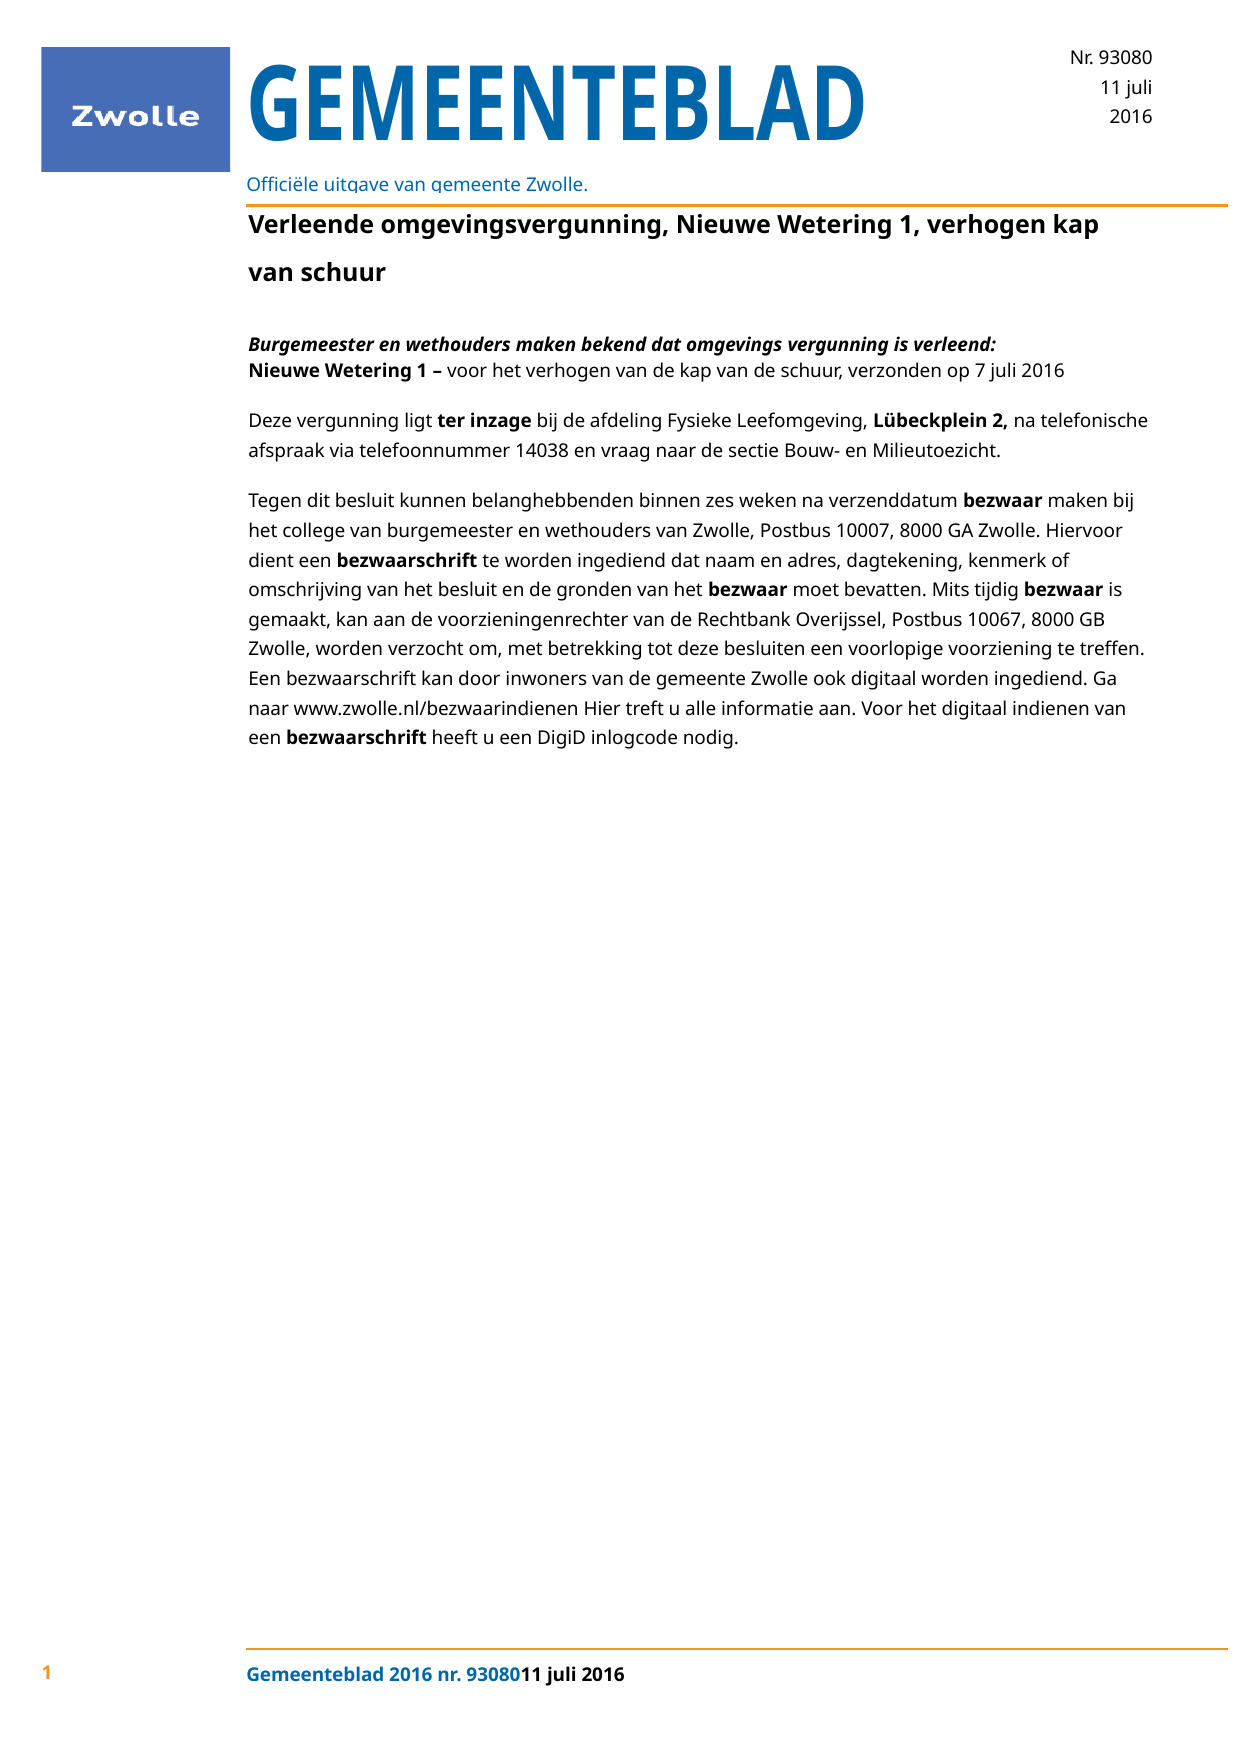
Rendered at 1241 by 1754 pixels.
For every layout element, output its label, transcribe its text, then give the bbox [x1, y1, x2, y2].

text Verleende omgevingsvergunning, Nieuwe Wetering 1, verhogen kap van schuur [248, 207, 1152, 288]
text Nieuwe Wetering 1 – voor het verhogen van de kap van de schuur, verzonden op 7 juli 2016 [248, 357, 1152, 383]
text Burgemeester en wethouders maken bekend dat omgevings vergunning is verleend: [248, 331, 1152, 357]
picture [41, 47, 231, 172]
text Deze vergunning ligt ter inzage bij de afdeling Fysieke Leefomgeving, Lübeckplein 2, na telefonische afspraak via telefoonnummer 14038 en vraag naar de sectie Bouw- en Milieutoezicht. [248, 408, 1152, 463]
text Tegen dit besluit kunnen belanghebbenden binnen zes weken na verzenddatum bezwaar maken bij het college van burgemeester en wethouders van Zwolle, Postbus 10007, 8000 GA Zwolle. Hiervoor dient een bezwaarschrift te worden ingediend dat naam en adres, dagtekening, kenmerk of omschrijving van het besluit en de gronden van het bezwaar moet bevatten. Mits tijdig bezwaar is gemaakt, kan aan de voorzieningenrechter van de Rechtbank Overijssel, Postbus 10067, 8000 GB Zwolle, worden verzocht om, met betrekking tot deze besluiten een voorlopige voorziening te treffen. Een bezwaarschrift kan door inwoners van de gemeente Zwolle ook digitaal worden ingediend. Ga naar www.zwolle.nl/bezwaarindienen Hier treft u alle informatie aan. Voor het digitaal indienen van een bezwaarschrift heeft u een DigiD inlogcode nodig. [248, 488, 1152, 750]
